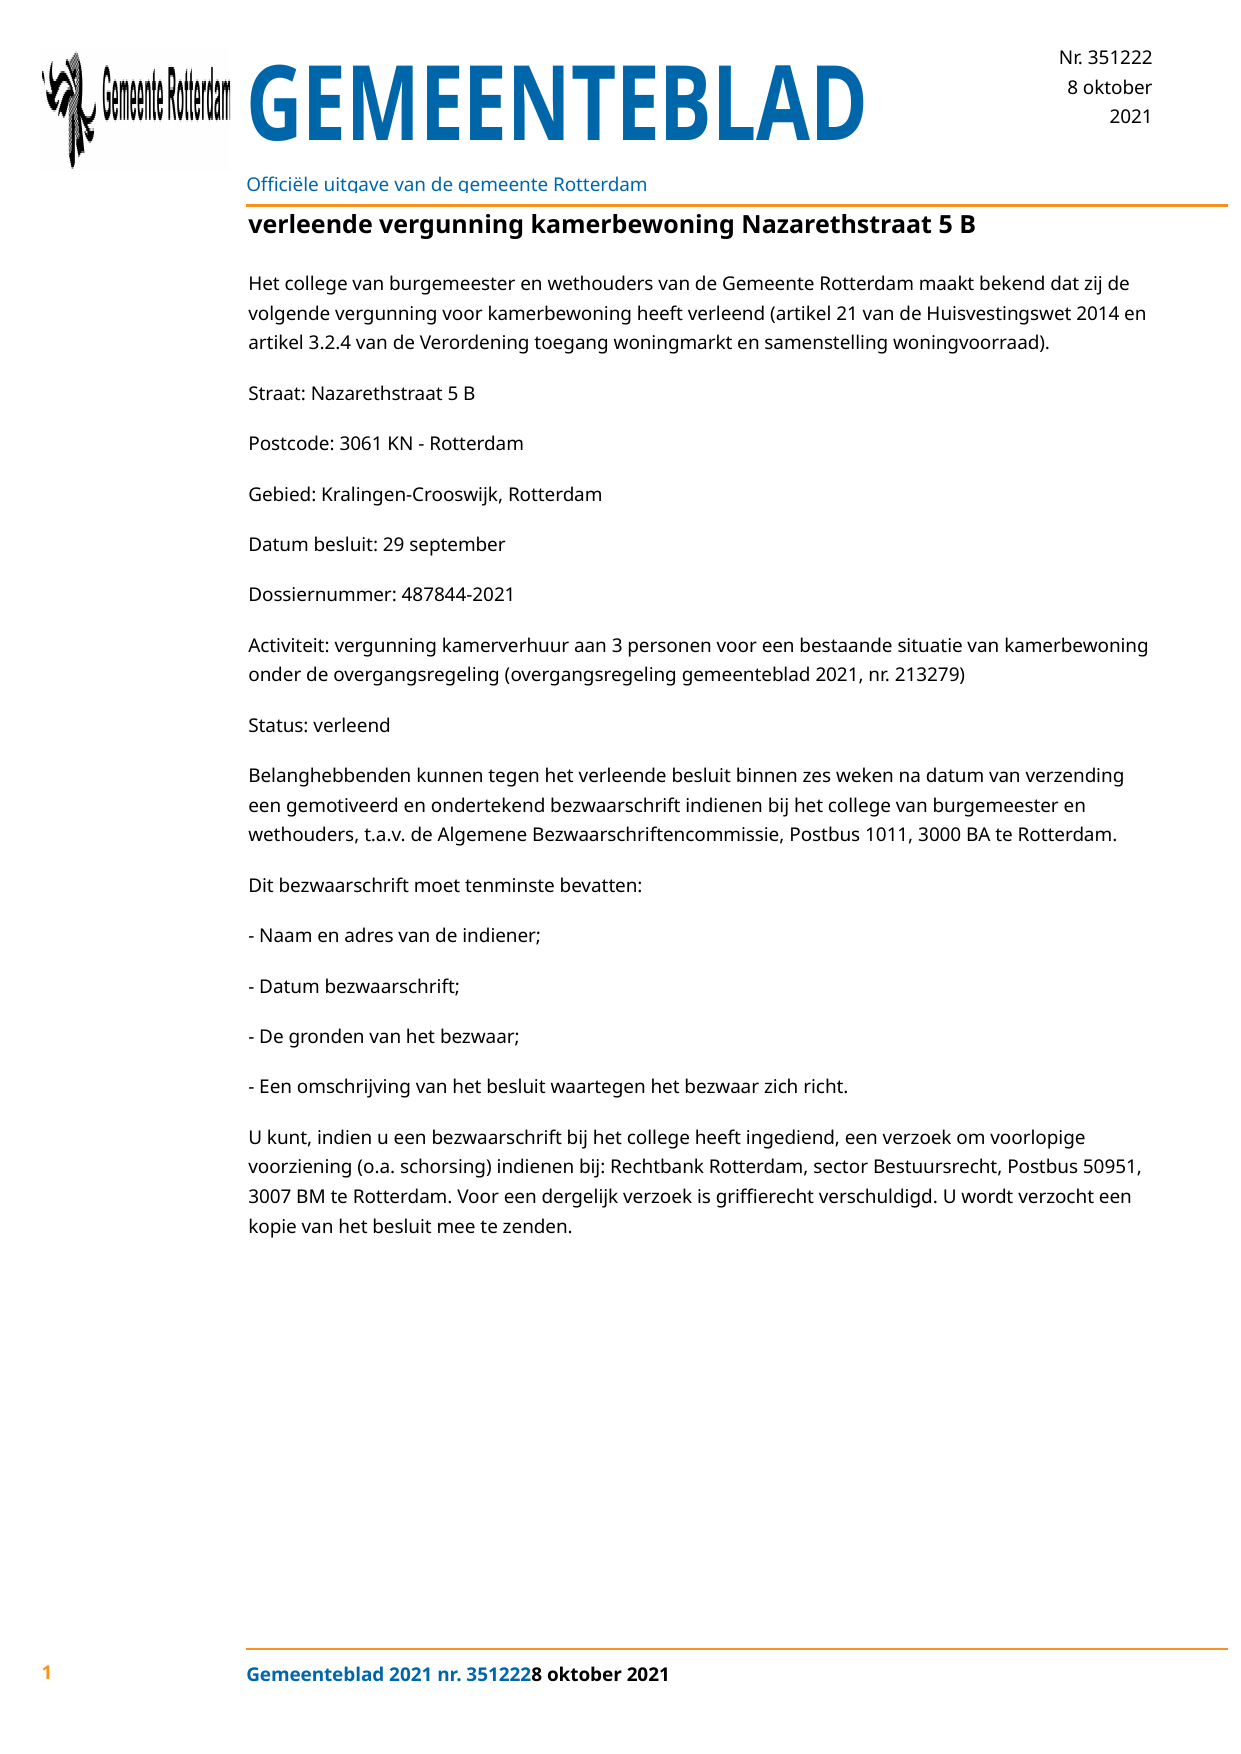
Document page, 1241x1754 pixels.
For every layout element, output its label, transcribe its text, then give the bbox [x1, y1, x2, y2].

text Dossiernummer: 487844-2021 [248, 582, 1152, 607]
text - Naam en adres van de indiener; [248, 922, 1152, 948]
text - Datum bezwaarschrift; [248, 973, 1152, 998]
text Straat: Nazarethstraat 5 B [248, 380, 1152, 406]
text Datum besluit: 29 september [248, 531, 1152, 557]
text - De gronden van het bezwaar; [248, 1023, 1152, 1049]
text Dit bezwaarschrift moet tenminste bevatten: [248, 872, 1152, 898]
text U kunt, indien u een bezwaarschrift bij het college heeft ingediend, een verzoek om voorlopige voorziening (o.a. schorsing) indienen bij: Rechtbank Rotterdam, sector Bestuursrecht, Postbus 50951, 3007 BM te Rotterdam. Voor een dergelijk verzoek is griffierecht verschuldigd. U wordt verzocht een kopie van het besluit mee te zenden. [248, 1124, 1152, 1238]
text Status: verleend [248, 712, 1152, 738]
text Postcode: 3061 KN - Rotterdam [248, 430, 1152, 456]
picture [41, 47, 231, 172]
text verleende vergunning kamerbewoning Nazarethstraat 5 B [248, 207, 1152, 241]
text - Een omschrijving van het besluit waartegen het bezwaar zich richt. [248, 1074, 1152, 1099]
text Activiteit: vergunning kamerverhuur aan 3 personen voor een bestaande situatie van kamerbewoning onder de overgangsregeling (overgangsregeling gemeenteblad 2021, nr. 213279) [248, 632, 1152, 687]
text Belanghebbenden kunnen tegen het verleende besluit binnen zes weken na datum van verzending een gemotiveerd en ondertekend bezwaarschrift indienen bij het college van burgemeester en wethouders, t.a.v. de Algemene Bezwaarschriftencommissie, Postbus 1011, 3000 BA te Rotterdam. [248, 762, 1152, 847]
text Het college van burgemeester en wethouders van de Gemeente Rotterdam maakt bekend dat zij de volgende vergunning voor kamerbewoning heeft verleend (artikel 21 van de Huisvestingswet 2014 en artikel 3.2.4 van de Verordening toegang woningmarkt en samenstelling woningvoorraad). [248, 270, 1152, 355]
text Gebied: Kralingen-Crooswijk, Rotterdam [248, 481, 1152, 506]
